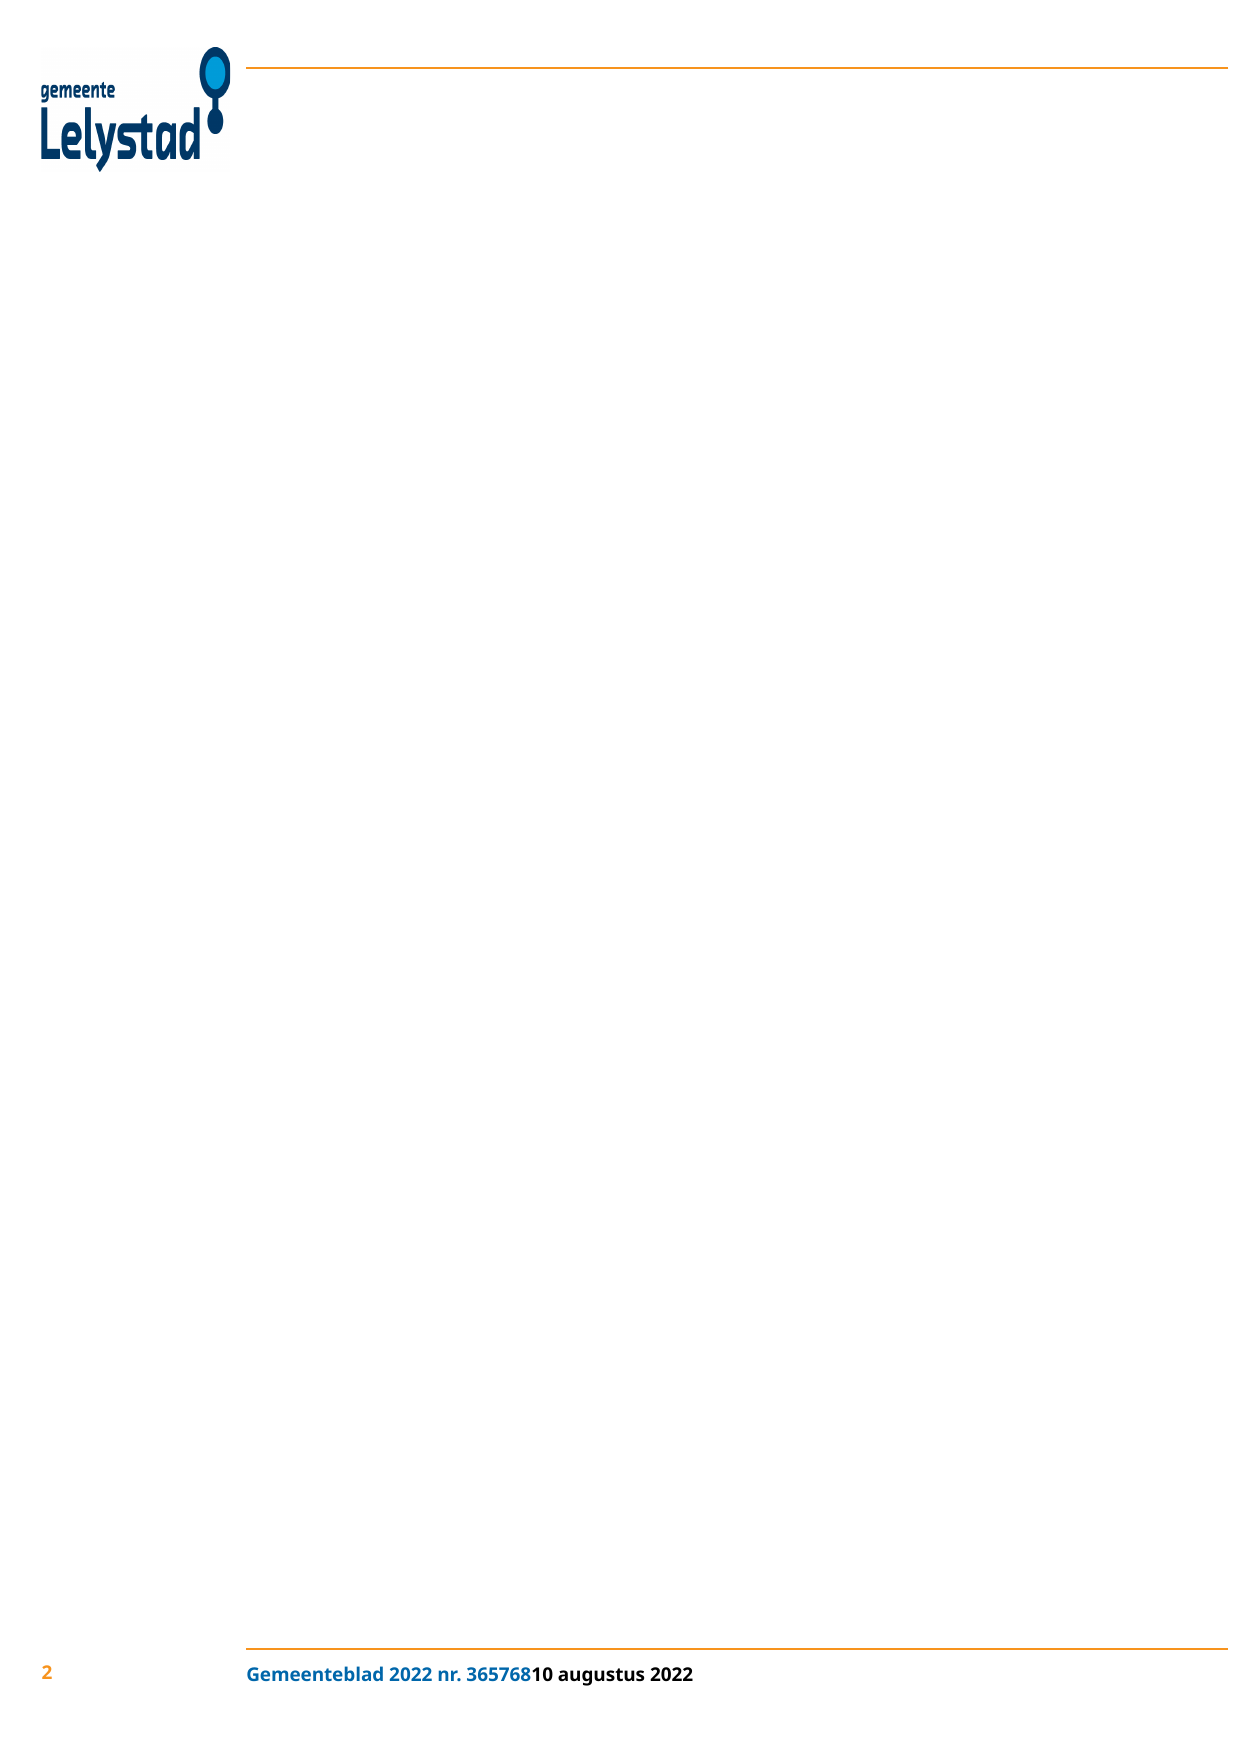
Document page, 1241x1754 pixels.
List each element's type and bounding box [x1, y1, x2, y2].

picture [41, 47, 231, 172]
